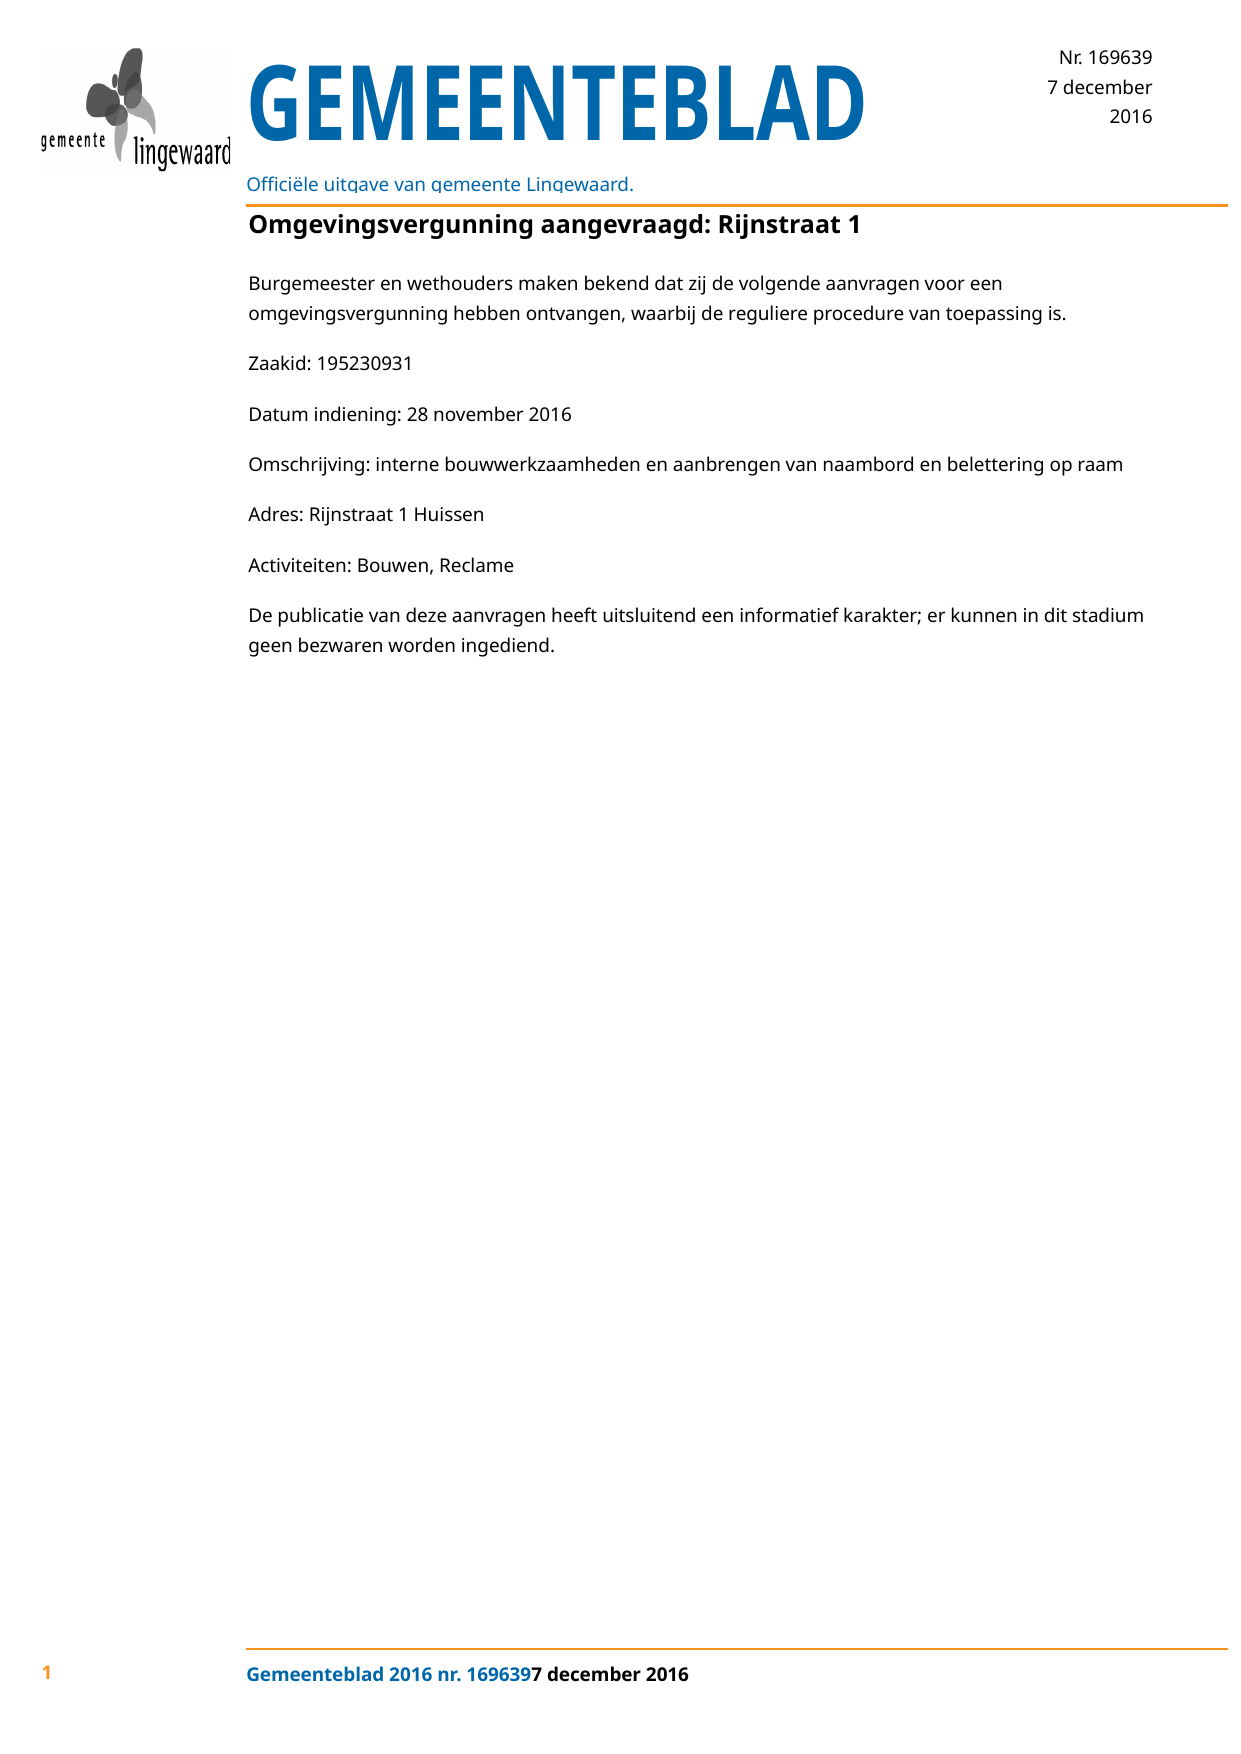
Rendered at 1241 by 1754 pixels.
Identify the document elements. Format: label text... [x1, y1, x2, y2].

text Datum indiening: 28 november 2016 [248, 401, 1152, 426]
text Omgevingsvergunning aangevraagd: Rijnstraat 1 [248, 207, 1152, 241]
picture [41, 47, 231, 172]
text Omschrijving: interne bouwwerkzaamheden en aanbrengen van naambord en belettering op raam [248, 451, 1152, 477]
text Activiteiten: Bouwen, Reclame [248, 552, 1152, 578]
text De publicatie van deze aanvragen heeft uitsluitend een informatief karakter; er kunnen in dit stadium geen bezwaren worden ingediend. [248, 602, 1152, 658]
text Zaakid: 195230931 [248, 350, 1152, 376]
text Adres: Rijnstraat 1 Huissen [248, 502, 1152, 527]
text Burgemeester en wethouders maken bekend dat zij de volgende aanvragen voor een omgevingsvergunning hebben ontvangen, waarbij de reguliere procedure van toepassing is. [248, 270, 1152, 326]
